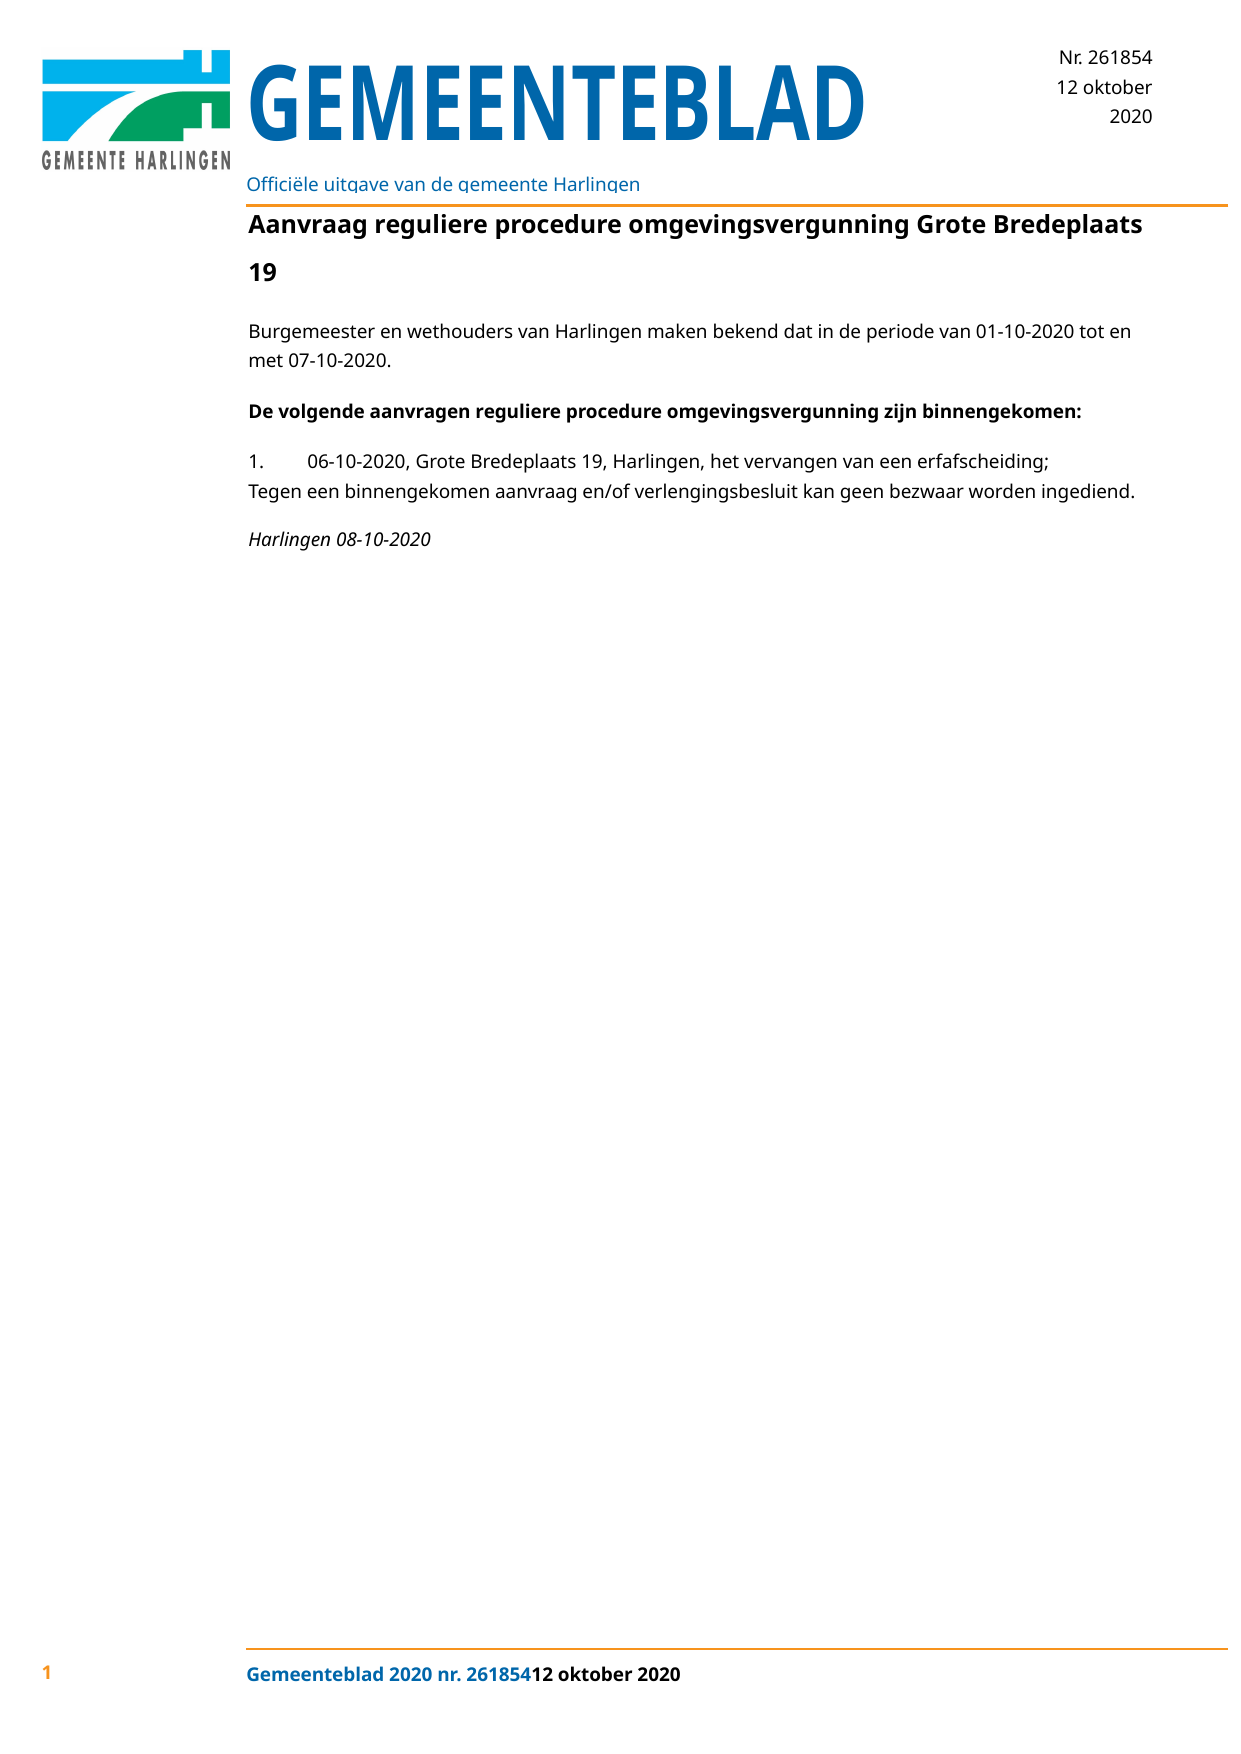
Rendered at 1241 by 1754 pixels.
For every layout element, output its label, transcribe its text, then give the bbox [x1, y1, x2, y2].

text Burgemeester en wethouders van Harlingen maken bekend dat in de periode van 01-10-2020 tot en met 07-10-2020. [248, 318, 1152, 373]
list 06-10-2020, Grote Bredeplaats 19, Harlingen, het vervangen van een erfafscheiding; [248, 448, 1152, 474]
picture [41, 47, 231, 172]
text Aanvraag reguliere procedure omgevingsvergunning Grote Bredeplaats 19 [248, 207, 1152, 288]
text Tegen een binnengekomen aanvraag en/of verlengingsbesluit kan geen bezwaar worden ingediend. [248, 478, 1152, 504]
text De volgende aanvragen reguliere procedure omgevingsvergunning zijn binnengekomen: [248, 398, 1152, 424]
text Harlingen 08-10-2020 [248, 526, 1152, 551]
